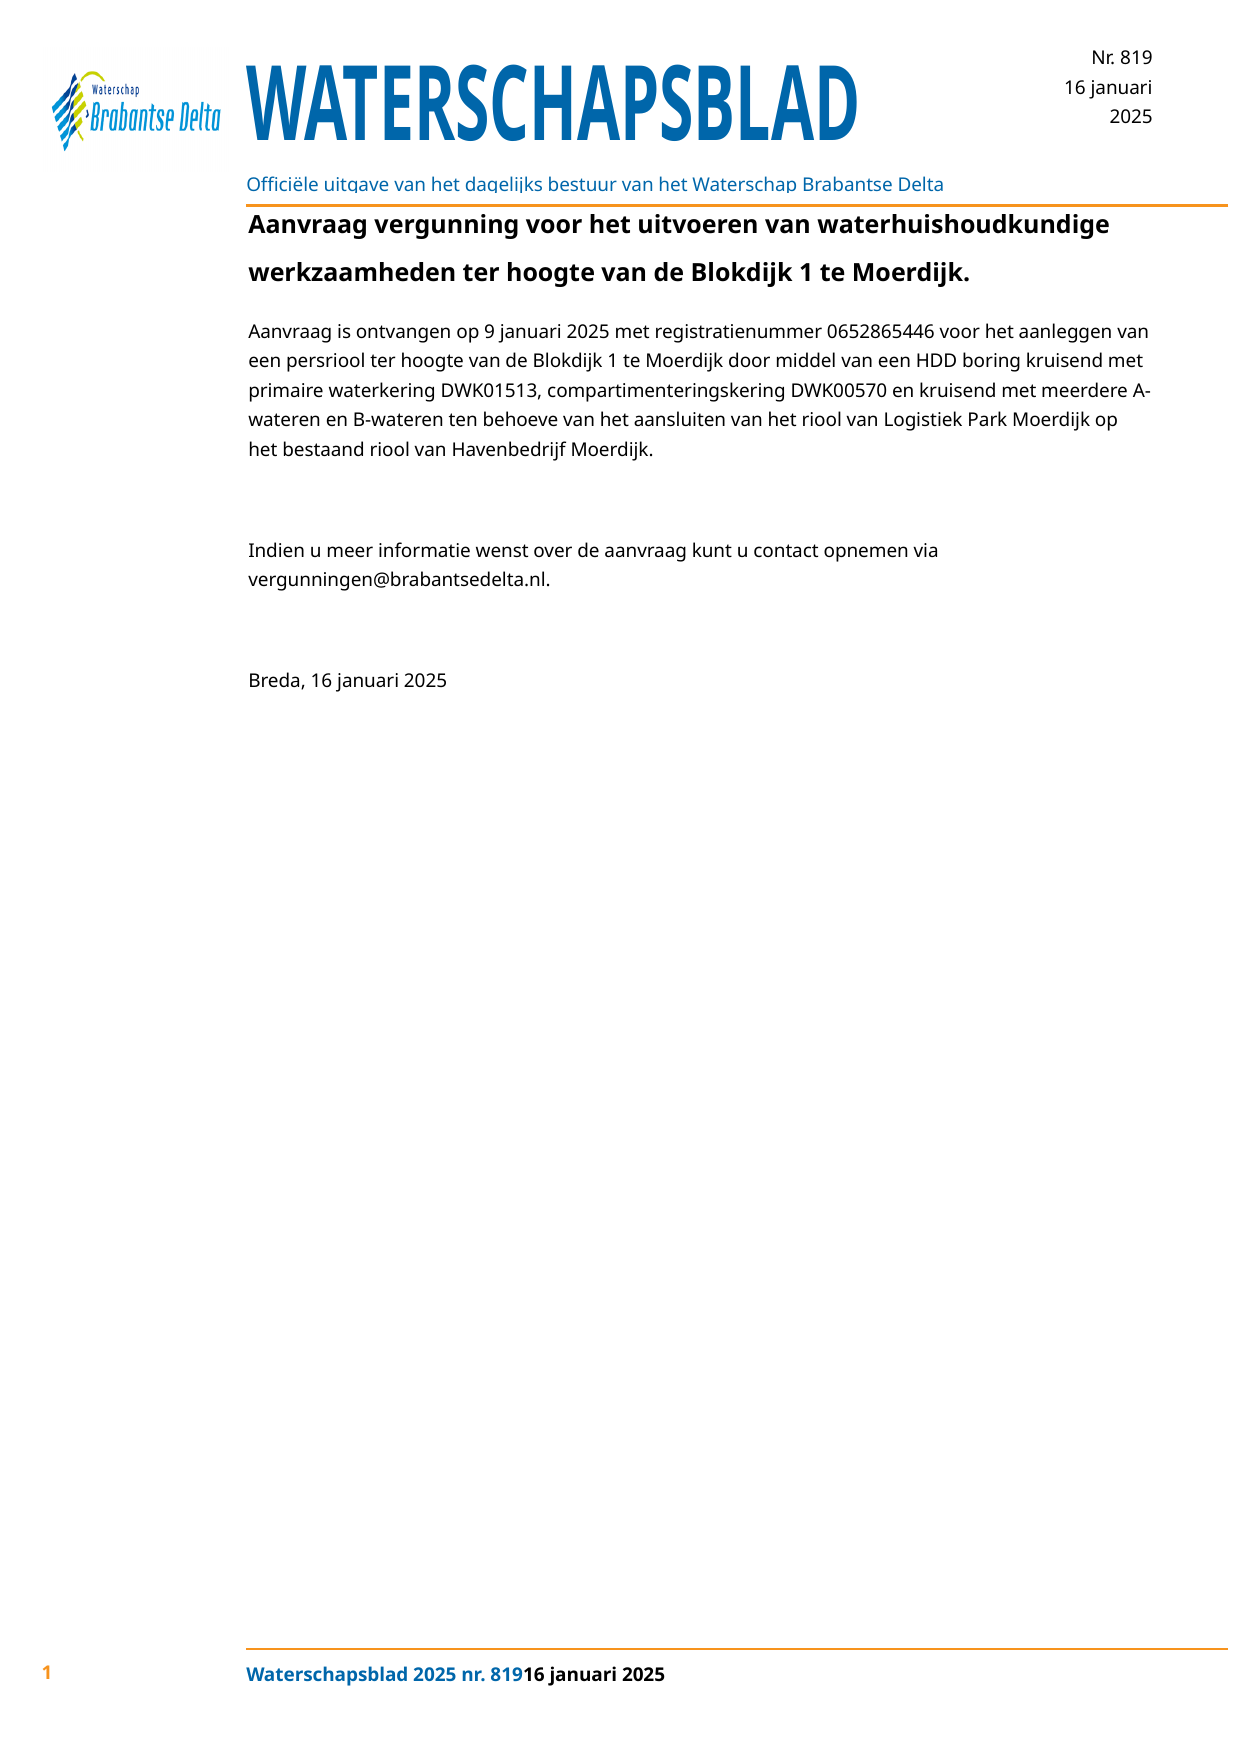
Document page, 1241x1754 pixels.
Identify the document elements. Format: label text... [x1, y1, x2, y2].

text Indien u meer informatie wenst over de aanvraag kunt u contact opnemen via vergunningen@brabantsedelta.nl. [248, 537, 1152, 592]
picture [41, 47, 231, 172]
text Breda, 16 januari 2025 [248, 667, 1152, 693]
text Aanvraag vergunning voor het uitvoeren van waterhuishoudkundige werkzaamheden ter hoogte van de Blokdijk 1 te Moerdijk. [248, 207, 1152, 288]
text Aanvraag is ontvangen op 9 januari 2025 met registratienummer 0652865446 voor het aanleggen van een persriool ter hoogte van de Blokdijk 1 te Moerdijk door middel van een HDD boring kruisend met primaire waterkering DWK01513, compartimenteringskering DWK00570 en kruisend met meerdere A-wateren en B-wateren ten behoeve van het aansluiten van het riool van Logistiek Park Moerdijk op het bestaand riool van Havenbedrijf Moerdijk. [248, 318, 1152, 462]
